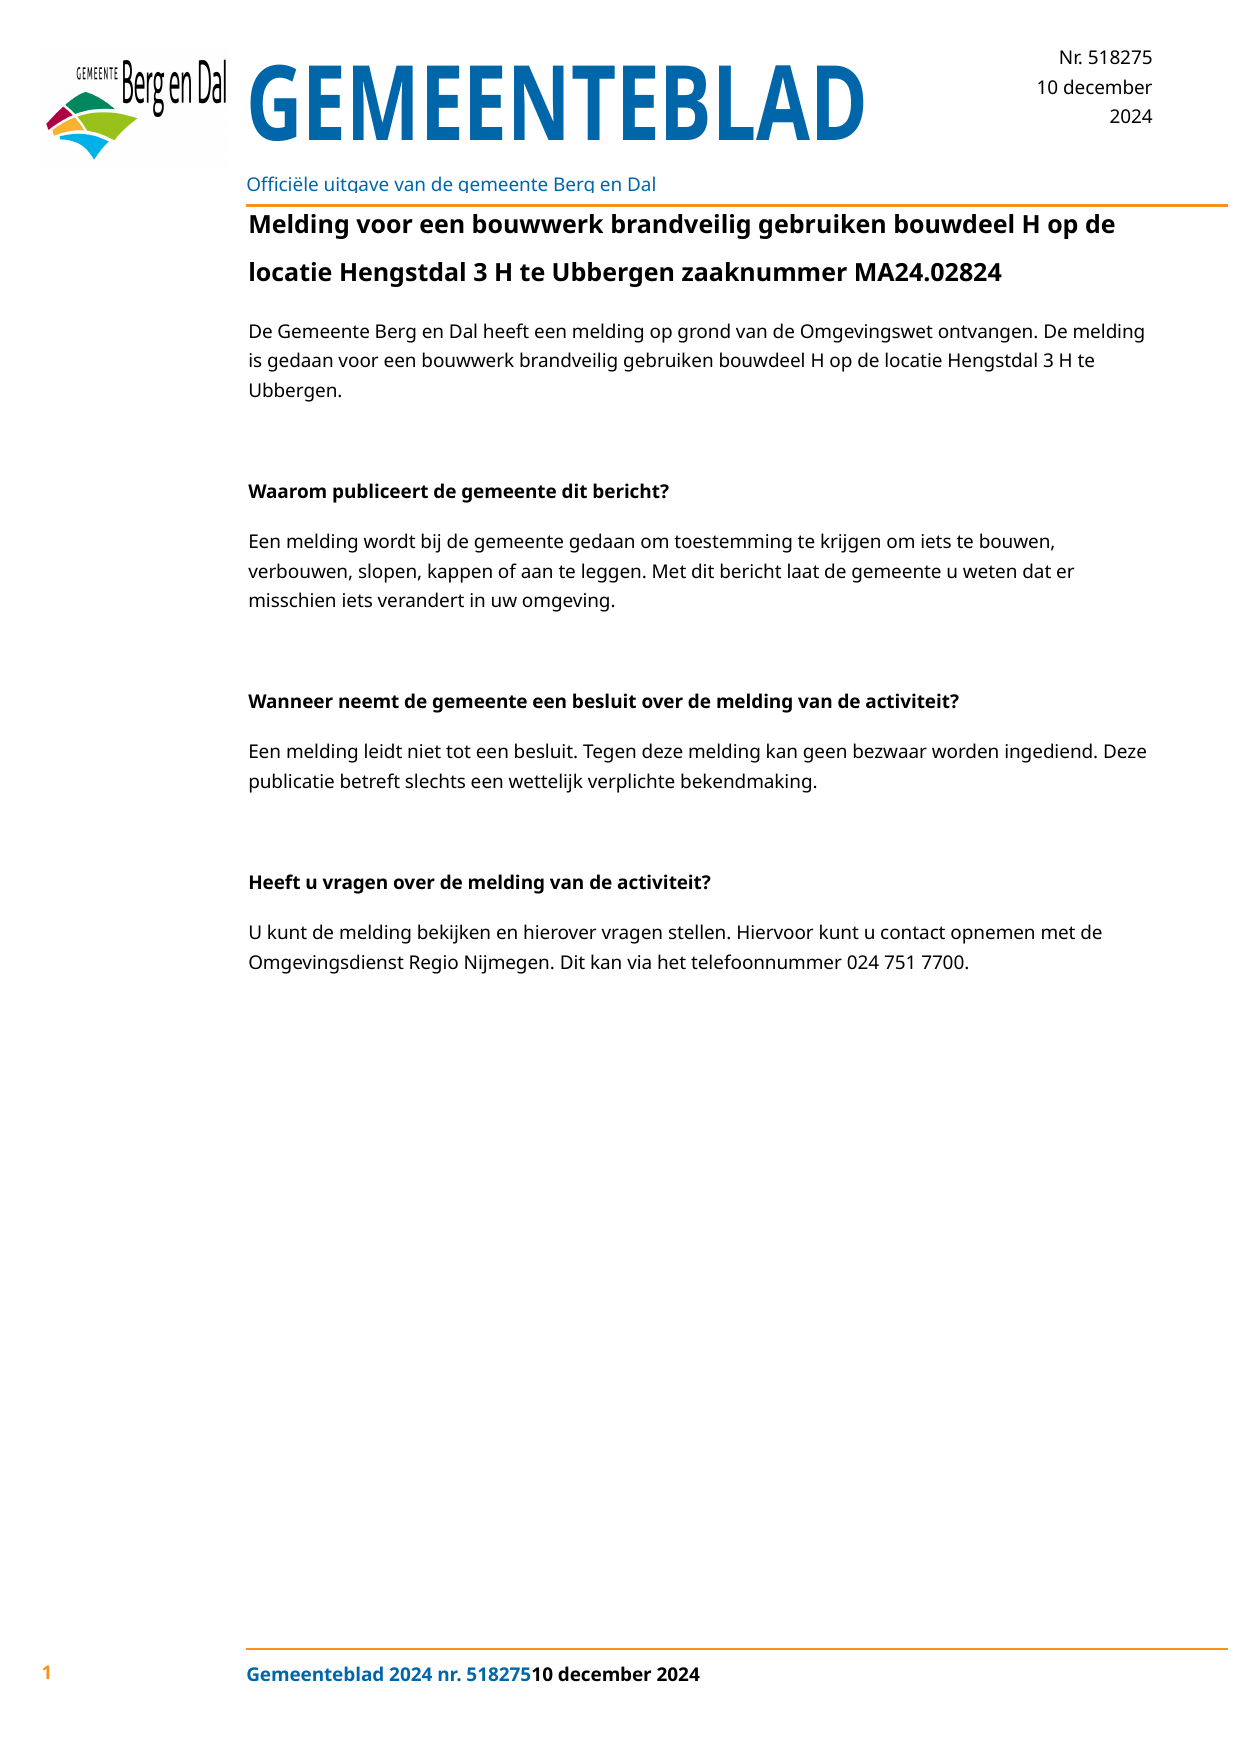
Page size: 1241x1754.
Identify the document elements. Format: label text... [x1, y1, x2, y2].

text De Gemeente Berg en Dal heeft een melding op grond van de Omgevingswet ontvangen. De melding is gedaan voor een bouwwerk brandveilig gebruiken bouwdeel H op de locatie Hengstdal 3 H te Ubbergen. [248, 318, 1152, 403]
text Een melding leidt niet tot een besluit. Tegen deze melding kan geen bezwaar worden ingediend. Deze publicatie betreft slechts een wettelijk verplichte bekendmaking. [248, 739, 1152, 794]
text Melding voor een bouwwerk brandveilig gebruiken bouwdeel H op de locatie Hengstdal 3 H te Ubbergen zaaknummer MA24.02824 [248, 207, 1152, 288]
text Een melding wordt bij de gemeente gedaan om toestemming te krijgen om iets te bouwen, verbouwen, slopen, kappen of aan te leggen. Met dit bericht laat de gemeente u weten dat er misschien iets verandert in uw omgeving. [248, 528, 1152, 613]
text Waarom publiceert de gemeente dit bericht? [248, 478, 1152, 504]
text Wanneer neemt de gemeente een besluit over de melding van de activiteit? [248, 688, 1152, 714]
text U kunt de melding bekijken en hierover vragen stellen. Hiervoor kunt u contact opnemen met de Omgevingsdienst Regio Nijmegen. Dit kan via het telefoonnummer 024 751 7700. [248, 919, 1152, 975]
picture [41, 47, 231, 172]
text Heeft u vragen over de melding van de activiteit? [248, 869, 1152, 895]
